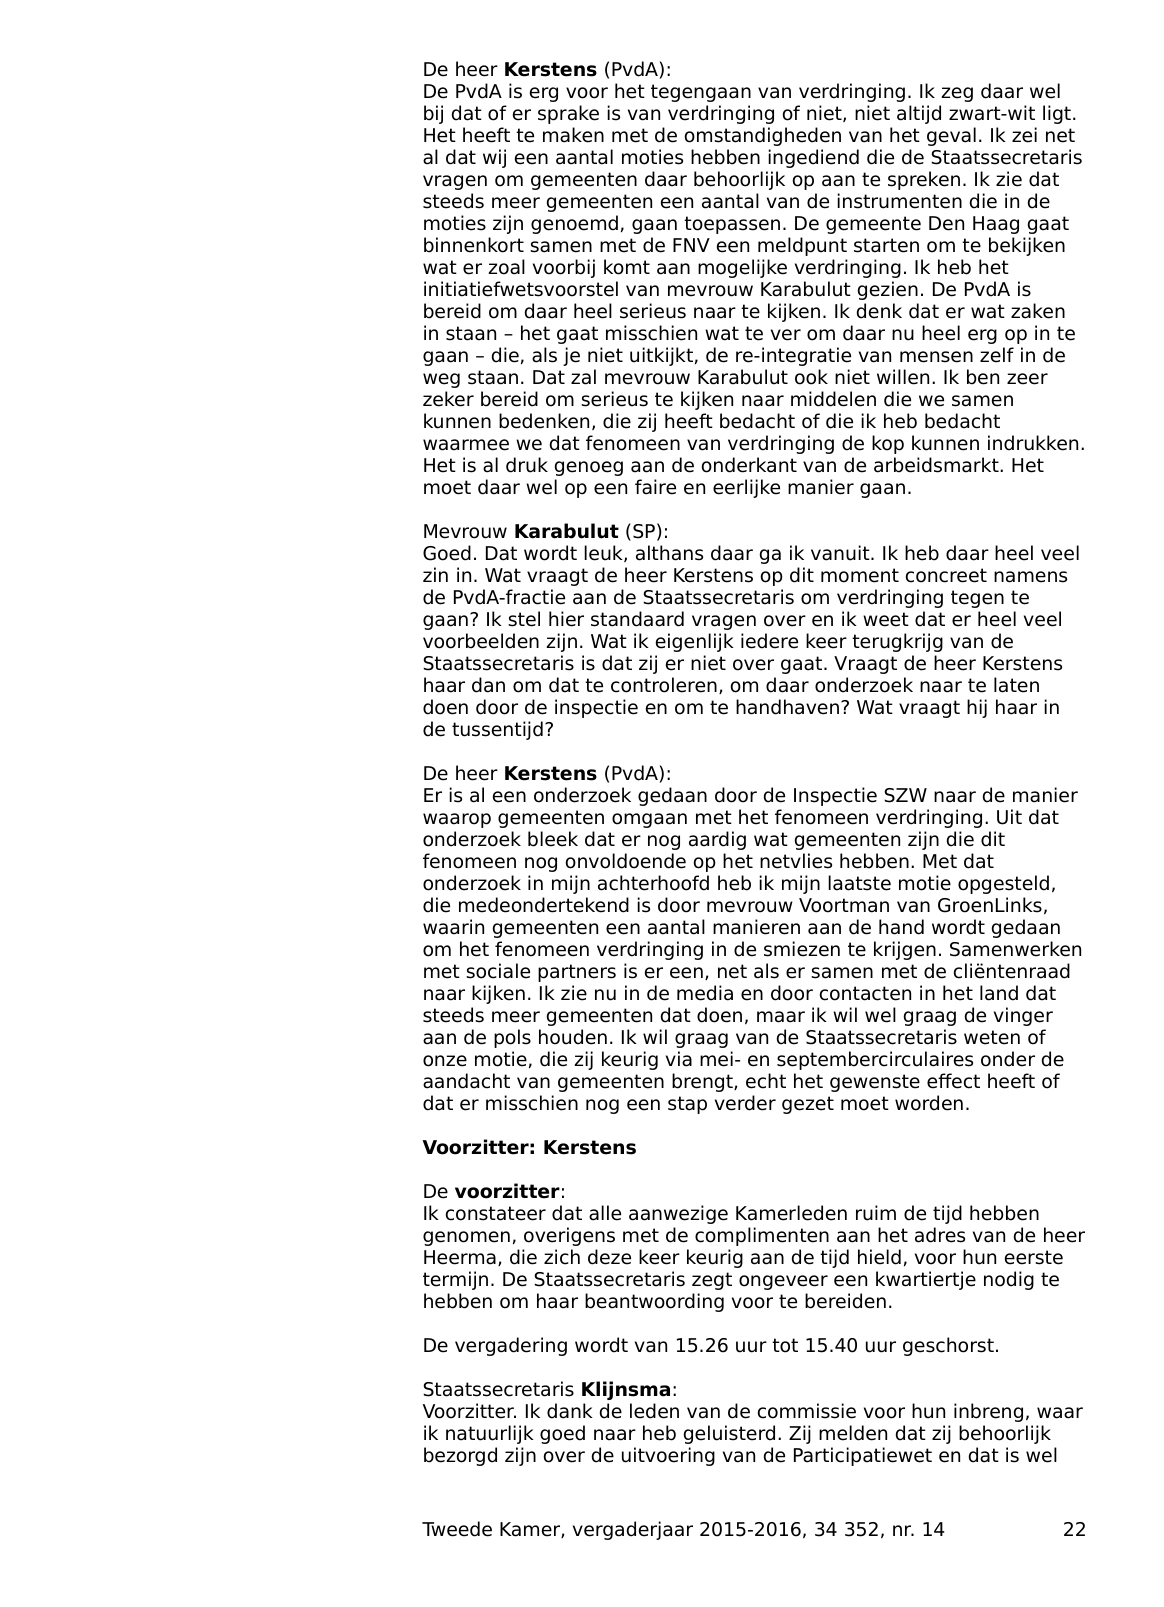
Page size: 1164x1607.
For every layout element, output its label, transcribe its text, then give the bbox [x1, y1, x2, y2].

text Voorzitter. Ik dank de leden van de commissie voor hun inbreng, waar ik natuurlijk goed naar heb geluisterd. Zij melden dat zij behoorlijk bezorgd zijn over de uitvoering van de Participatiewet en dat is wel [422, 1401, 1087, 1467]
text Ik constateer dat alle aanwezige Kamerleden ruim de tijd hebben genomen, overigens met de complimenten aan het adres van de heer Heerma, die zich deze keer keurig aan de tijd hield, voor hun eerste termijn. De Staatssecretaris zegt ongeveer een kwartiertje nodig te hebben om haar beantwoording voor te bereiden. [422, 1203, 1087, 1313]
subtitle Voorzitter: Kerstens [422, 1137, 1087, 1159]
text De vergadering wordt van 15.26 uur tot 15.40 uur geschorst. [422, 1335, 1087, 1357]
text De heer Kerstens (PvdA): [422, 763, 1087, 785]
text De voorzitter: [422, 1181, 1087, 1203]
text Staatssecretaris Klijnsma: [422, 1379, 1087, 1401]
text De PvdA is erg voor het tegengaan van verdringing. Ik zeg daar wel bij dat of er sprake is van verdringing of niet, niet altijd zwart-wit ligt. Het heeft te maken met de omstandigheden van het geval. Ik zei net al dat wij een aantal moties hebben ingediend die de Staatssecretaris vragen om gemeenten daar behoorlijk op aan te spreken. Ik zie dat steeds meer gemeenten een aantal van de instrumenten die in de moties zijn genoemd, gaan toepassen. De gemeente Den Haag gaat binnenkort samen met de FNV een meldpunt starten om te bekijken wat er zoal voorbij komt aan mogelijke verdringing. Ik heb het initiatiefwetsvoorstel van mevrouw Karabulut gezien. De PvdA is bereid om daar heel serieus naar te kijken. Ik denk dat er wat zaken in staan – het gaat misschien wat te ver om daar nu heel erg op in te gaan – die, als je niet uitkijkt, de re-integratie van mensen zelf in de weg staan. Dat zal mevrouw Karabulut ook niet willen. Ik ben zeer zeker bereid om serieus te kijken naar middelen die we samen kunnen bedenken, die zij heeft bedacht of die ik heb bedacht waarmee we dat fenomeen van verdringing de kop kunnen indrukken. Het is al druk genoeg aan de onderkant van de arbeidsmarkt. Het moet daar wel op een faire en eerlijke manier gaan. [422, 81, 1087, 499]
text Mevrouw Karabulut (SP): [422, 521, 1087, 543]
text De heer Kerstens (PvdA): [422, 59, 1087, 81]
text Er is al een onderzoek gedaan door de Inspectie SZW naar de manier waarop gemeenten omgaan met het fenomeen verdringing. Uit dat onderzoek bleek dat er nog aardig wat gemeenten zijn die dit fenomeen nog onvoldoende op het netvlies hebben. Met dat onderzoek in mijn achterhoofd heb ik mijn laatste motie opgesteld, die medeondertekend is door mevrouw Voortman van GroenLinks, waarin gemeenten een aantal manieren aan de hand wordt gedaan om het fenomeen verdringing in de smiezen te krijgen. Samenwerken met sociale partners is er een, net als er samen met de cliëntenraad naar kijken. Ik zie nu in de media en door contacten in het land dat steeds meer gemeenten dat doen, maar ik wil wel graag de vinger aan de pols houden. Ik wil graag van de Staatssecretaris weten of onze motie, die zij keurig via mei- en septembercirculaires onder de aandacht van gemeenten brengt, echt het gewenste effect heeft of dat er misschien nog een stap verder gezet moet worden. [422, 785, 1087, 1114]
text Goed. Dat wordt leuk, althans daar ga ik vanuit. Ik heb daar heel veel zin in. Wat vraagt de heer Kerstens op dit moment concreet namens de PvdA-fractie aan de Staatssecretaris om verdringing tegen te gaan? Ik stel hier standaard vragen over en ik weet dat er heel veel voorbeelden zijn. Wat ik eigenlijk iedere keer terugkrijg van de Staatssecretaris is dat zij er niet over gaat. Vraagt de heer Kerstens haar dan om dat te controleren, om daar onderzoek naar te laten doen door de inspectie en om te handhaven? Wat vraagt hij haar in de tussentijd? [422, 543, 1087, 741]
